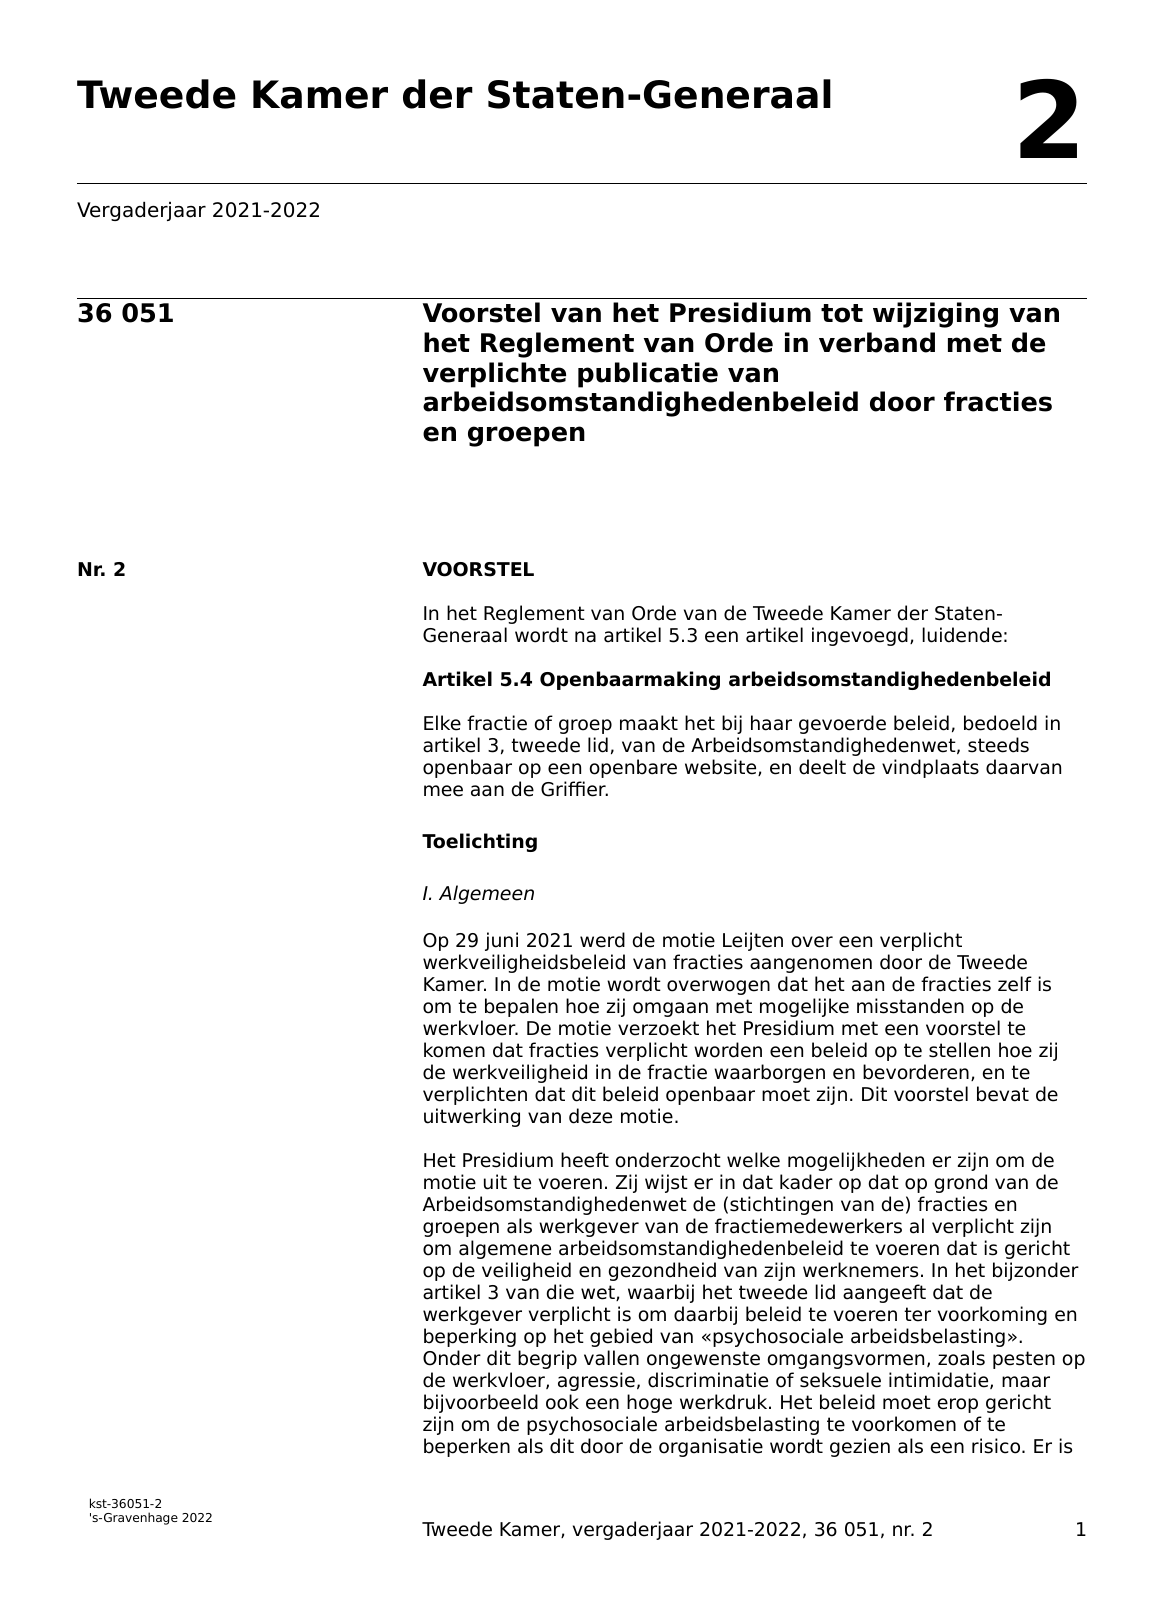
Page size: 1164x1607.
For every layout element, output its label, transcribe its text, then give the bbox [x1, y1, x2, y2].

text 's-Gravenhage 2022 [88, 1511, 323, 1525]
subtitle 36 051 Voorstel van het Presidium tot wijziging van het Reglement van Orde in verband met de verplichte publicatie van arbeidsomstandighedenbeleid door fracties en groepen [77, 299, 1087, 447]
subtitle Artikel 5.4 Openbaarmaking arbeidsomstandighedenbeleid [422, 669, 1087, 691]
table_header Tweede Kamer der Staten-Generaal [77, 59, 886, 183]
table_header 2 [886, 59, 1087, 183]
subtitle Toelichting [422, 831, 1087, 853]
subtitle I. Algemeen [422, 883, 1087, 905]
text In het Reglement van Orde van de Tweede Kamer der Staten-Generaal wordt na artikel 5.3 een artikel ingevoegd, luidende: [422, 603, 1087, 647]
text Het Presidium heeft onderzocht welke mogelijkheden er zijn om de motie uit te voeren. Zij wijst er in dat kader op dat op grond van de Arbeidsomstandighedenwet de (stichtingen van de) fracties en groepen als werkgever van de fractiemedewerkers al verplicht zijn om algemene arbeidsomstandighedenbeleid te voeren dat is gericht op de veiligheid en gezondheid van zijn werknemers. In het bijzonder artikel 3 van die wet, waarbij het tweede lid aangeeft dat de werkgever verplicht is om daarbij beleid te voeren ter voorkoming en beperking op het gebied van «psychosociale arbeidsbelasting». Onder dit begrip vallen ongewenste omgangsvormen, zoals pesten op de werkvloer, agressie, discriminatie of seksuele intimidatie, maar bijvoorbeeld ook een hoge werkdruk. Het beleid moet erop gericht zijn om de psychosociale arbeidsbelasting te voorkomen of te beperken als dit door de organisatie wordt gezien als een risico. Er is [422, 1150, 1087, 1457]
subtitle Nr. 2 VOORSTEL [77, 558, 1087, 580]
text Elke fractie of groep maakt het bij haar gevoerde beleid, bedoeld in artikel 3, tweede lid, van de Arbeidsomstandighedenwet, steeds openbaar op een openbare website, en deelt de vindplaats daarvan mee aan de Griffier. [422, 713, 1087, 801]
text Op 29 juni 2021 werd de motie Leijten over een verplicht werkveiligheidsbeleid van fracties aangenomen door de Tweede Kamer. In de motie wordt overwogen dat het aan de fracties zelf is om te bepalen hoe zij omgaan met mogelijke misstanden op de werkvloer. De motie verzoekt het Presidium met een voorstel te komen dat fracties verplicht worden een beleid op te stellen hoe zij de werkveiligheid in de fractie waarborgen en bevorderen, en te verplichten dat dit beleid openbaar moet zijn. Dit voorstel bevat de uitwerking van deze motie. [422, 930, 1087, 1128]
text kst-36051-2 [88, 1497, 323, 1511]
table_cell Vergaderjaar 2021-2022 [77, 184, 1087, 298]
